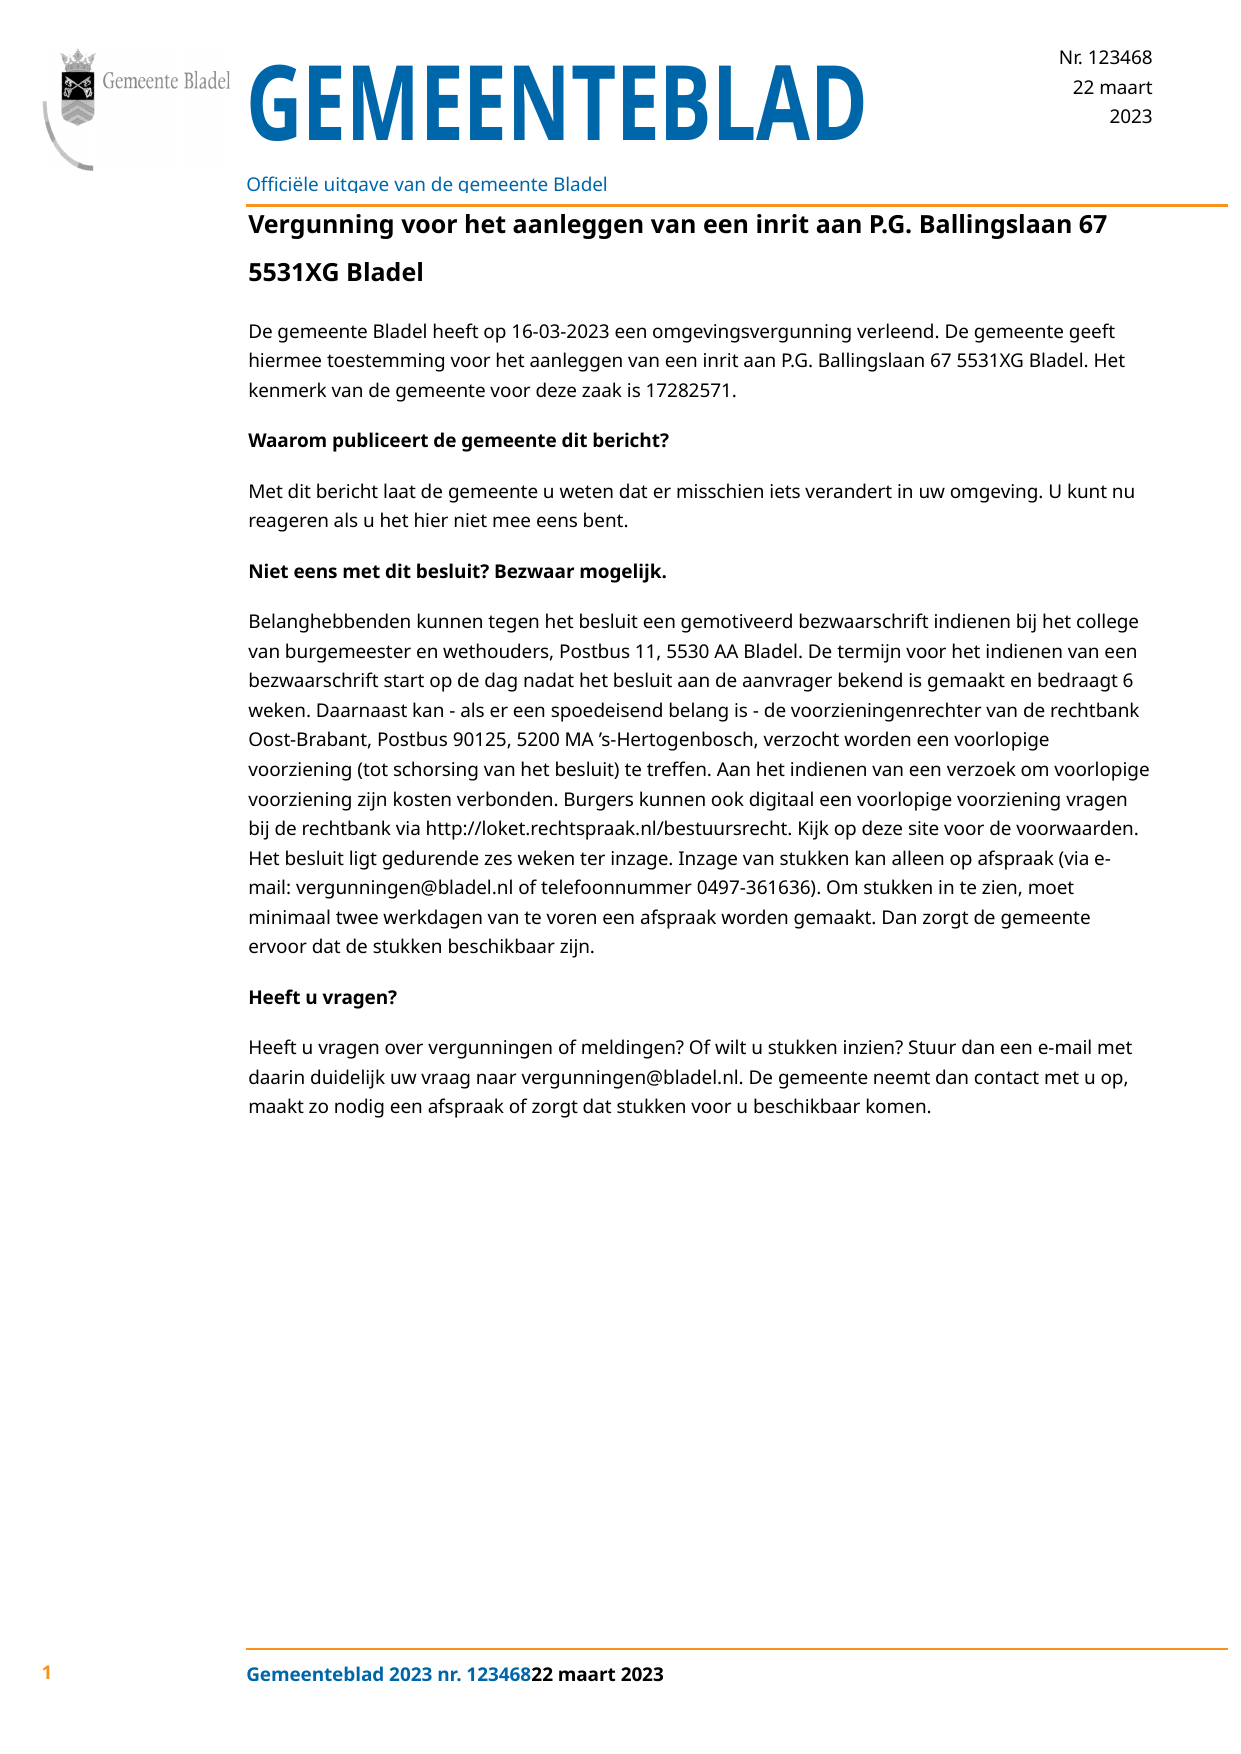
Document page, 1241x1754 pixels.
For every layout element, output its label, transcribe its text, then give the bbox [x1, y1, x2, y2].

text Belanghebbenden kunnen tegen het besluit een gemotiveerd bezwaarschrift indienen bij het college van burgemeester en wethouders, Postbus 11, 5530 AA Bladel. De termijn voor het indienen van een bezwaarschrift start op de dag nadat het besluit aan de aanvrager bekend is gemaakt en bedraagt 6 weken. Daarnaast kan - als er een spoedeisend belang is - de voorzieningenrechter van de rechtbank Oost-Brabant, Postbus 90125, 5200 MA ’s-Hertogenbosch, verzocht worden een voorlopige voorziening (tot schorsing van het besluit) te treffen. Aan het indienen van een verzoek om voorlopige voorziening zijn kosten verbonden. Burgers kunnen ook digitaal een voorlopige voorziening vragen bij de rechtbank via http://loket.rechtspraak.nl/bestuursrecht. Kijk op deze site voor de voorwaarden. Het besluit ligt gedurende zes weken ter inzage. Inzage van stukken kan alleen op afspraak (via e-mail: vergunningen@bladel.nl of telefoonnummer 0497-361636). Om stukken in te zien, moet minimaal twee werkdagen van te voren een afspraak worden gemaakt. Dan zorgt de gemeente ervoor dat de stukken beschikbaar zijn. [248, 608, 1152, 959]
text Heeft u vragen? [248, 984, 1152, 1010]
text Heeft u vragen over vergunningen of meldingen? Of wilt u stukken inzien? Stuur dan een e-mail met daarin duidelijk uw vraag naar vergunningen@bladel.nl. De gemeente neemt dan contact met u op, maakt zo nodig een afspraak of zorgt dat stukken voor u beschikbaar komen. [248, 1034, 1152, 1119]
text Waarom publiceert de gemeente dit bericht? [248, 427, 1152, 453]
text Vergunning voor het aanleggen van een inrit aan P.G. Ballingslaan 67 5531XG Bladel [248, 207, 1152, 288]
text Niet eens met dit besluit? Bezwaar mogelijk. [248, 558, 1152, 584]
text De gemeente Bladel heeft op 16-03-2023 een omgevingsvergunning verleend. De gemeente geeft hiermee toestemming voor het aanleggen van een inrit aan P.G. Ballingslaan 67 5531XG Bladel. Het kenmerk van de gemeente voor deze zaak is 17282571. [248, 318, 1152, 403]
text Met dit bericht laat de gemeente u weten dat er misschien iets verandert in uw omgeving. U kunt nu reageren als u het hier niet mee eens bent. [248, 478, 1152, 533]
picture [41, 47, 231, 172]
